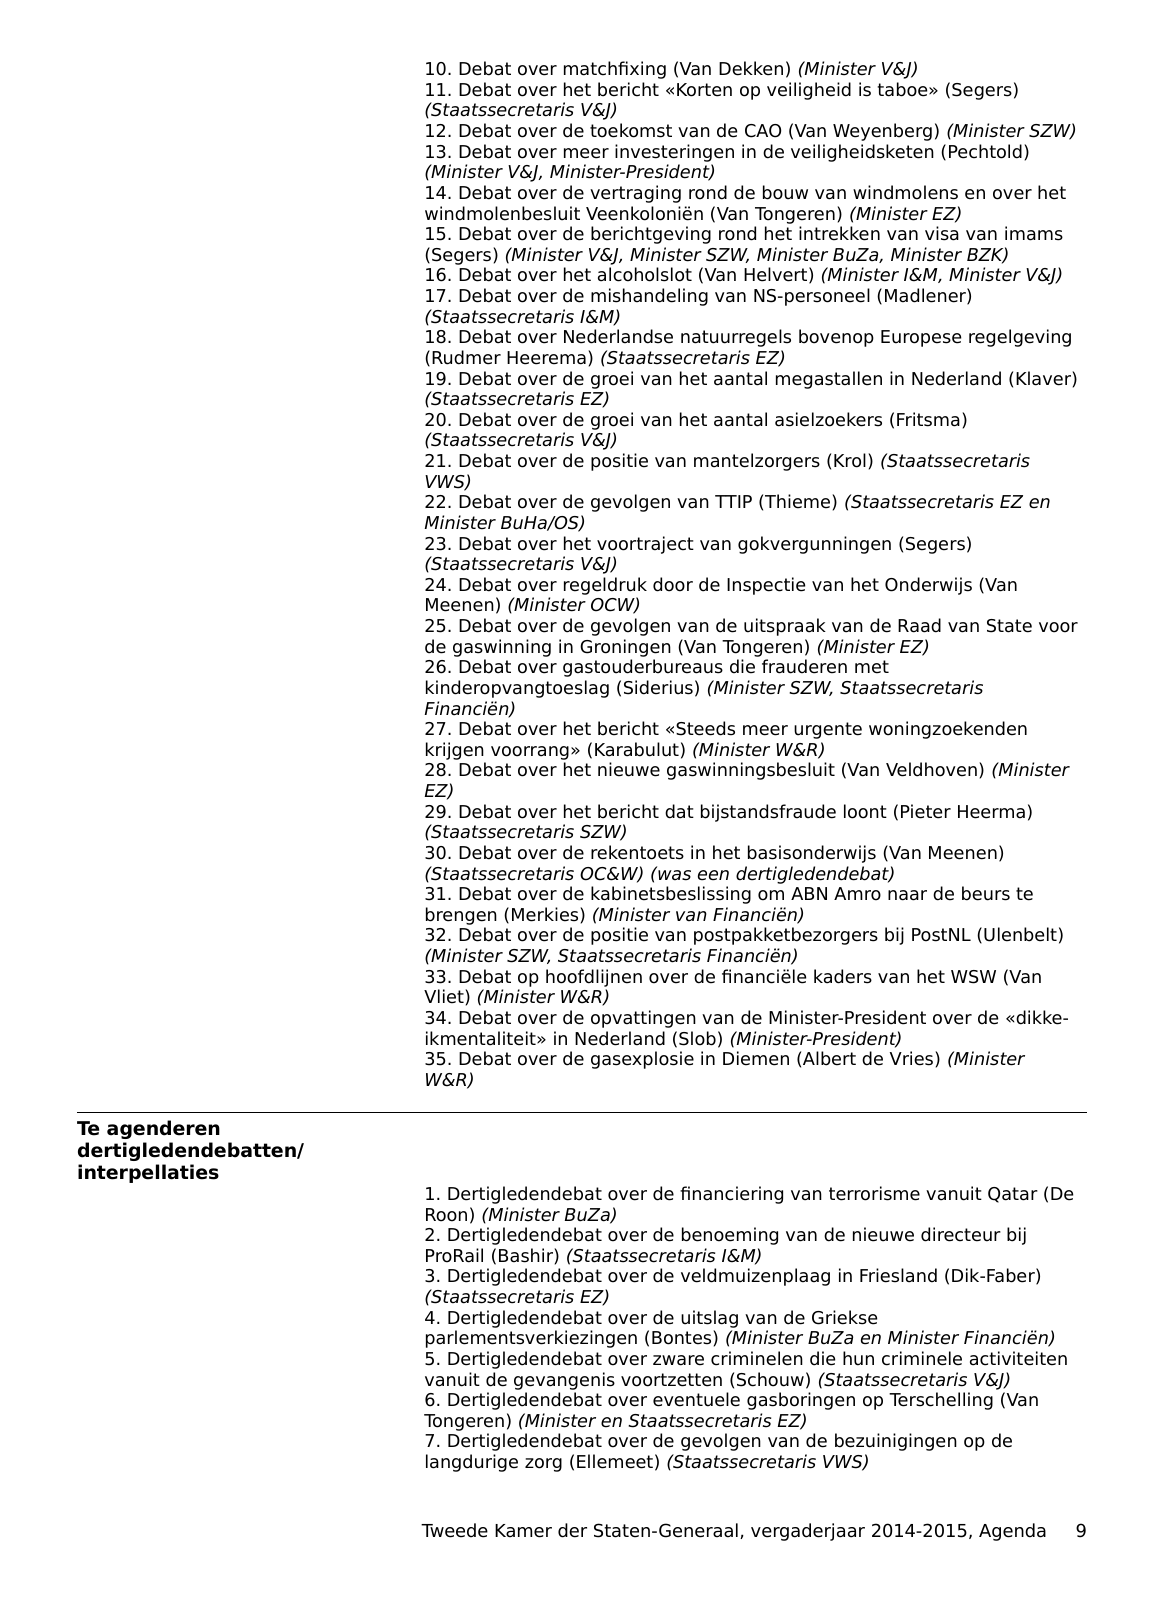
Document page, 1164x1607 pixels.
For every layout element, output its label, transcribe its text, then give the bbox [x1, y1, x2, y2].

table_cell [401, 534, 418, 575]
table_cell [401, 1225, 418, 1266]
table_cell 17. Debat over de mishandeling van NS-personeel (Madlener) (Staatssecretaris I&M) [418, 286, 1087, 327]
table_cell [401, 224, 418, 265]
table_cell [401, 1008, 418, 1049]
table_cell 34. Debat over de opvattingen van de Minister-President over de «dikke-ikmentaliteit» in Nederland (Slob) (Minister-President) [418, 1008, 1087, 1049]
table_cell [77, 1349, 401, 1390]
table_cell [77, 760, 401, 802]
table_cell [401, 1049, 418, 1090]
table_cell [77, 843, 401, 884]
table_cell [401, 369, 418, 410]
table_cell [401, 925, 418, 967]
table_header Te agenderen dertigledendebatten/ interpellaties [77, 1113, 401, 1184]
table_cell [77, 925, 401, 967]
table_cell 35. Debat over de gasexplosie in Diemen (Albert de Vries) (Minister W&R) [418, 1049, 1087, 1090]
table_cell 7. Dertigledendebat over de gevolgen van de bezuinigingen op de langdurige zorg (Ellemeet) (Staatssecretaris VWS) [418, 1431, 1087, 1473]
table_cell [77, 719, 401, 760]
table_cell 11. Debat over het bericht «Korten op veiligheid is taboe» (Segers) (Staatssecretaris V&J) [418, 80, 1087, 121]
table_cell 31. Debat over de kabinetsbeslissing om ABN Amro naar de beurs te brengen (Merkies) (Minister van Financiën) [418, 884, 1087, 925]
table_cell 6. Dertigledendebat over eventuele gasboringen op Terschelling (Van Tongeren) (Minister en Staatssecretaris EZ) [418, 1390, 1087, 1431]
table_cell [401, 719, 418, 760]
table_cell [401, 492, 418, 533]
table_cell [401, 1184, 418, 1225]
table_cell 23. Debat over het voortraject van gokvergunningen (Segers) (Staatssecretaris V&J) [418, 534, 1087, 575]
table_cell 21. Debat over de positie van mantelzorgers (Krol) (Staatssecretaris VWS) [418, 451, 1087, 492]
table_cell [77, 265, 401, 286]
table_header [418, 1113, 1087, 1184]
table_cell [401, 121, 418, 142]
table_cell 13. Debat over meer investeringen in de veiligheidsketen (Pechtold) (Minister V&J, Minister-President) [418, 142, 1087, 183]
table_cell 33. Debat op hoofdlijnen over de financiële kaders van het WSW (Van Vliet) (Minister W&R) [418, 967, 1087, 1008]
table_cell 10. Debat over matchfixing (Van Dekken) (Minister V&J) [418, 59, 1087, 80]
table_cell [77, 1266, 401, 1308]
table_cell [77, 534, 401, 575]
table_cell 24. Debat over regeldruk door de Inspectie van het Onderwijs (Van Meenen) (Minister OCW) [418, 575, 1087, 616]
table_cell [77, 369, 401, 410]
table_cell [77, 451, 401, 492]
table_cell 16. Debat over het alcoholslot (Van Helvert) (Minister I&M, Minister V&J) [418, 265, 1087, 286]
table_cell [401, 575, 418, 616]
table_cell [77, 1049, 401, 1090]
table_cell [77, 80, 401, 121]
table_cell [77, 142, 401, 183]
table_cell [401, 410, 418, 451]
table_cell [77, 59, 401, 80]
table_cell [401, 884, 418, 925]
table_cell [401, 1349, 418, 1390]
table_cell 20. Debat over de groei van het aantal asielzoekers (Fritsma) (Staatssecretaris V&J) [418, 410, 1087, 451]
table_cell [401, 1390, 418, 1431]
table_cell [77, 616, 401, 657]
table_cell [401, 327, 418, 368]
table_cell [77, 967, 401, 1008]
table_cell 14. Debat over de vertraging rond de bouw van windmolens en over het windmolenbesluit Veenkoloniën (Van Tongeren) (Minister EZ) [418, 183, 1087, 224]
table_cell [77, 1225, 401, 1266]
table_cell [77, 327, 401, 368]
table_cell [401, 265, 418, 286]
table_cell [77, 802, 401, 843]
table_cell [77, 1431, 401, 1473]
table_cell 22. Debat over de gevolgen van TTIP (Thieme) (Staatssecretaris EZ en Minister BuHa/OS) [418, 492, 1087, 533]
table_cell [401, 80, 418, 121]
table_cell [401, 142, 418, 183]
table_cell [401, 967, 418, 1008]
table_cell [401, 760, 418, 802]
table_cell [401, 802, 418, 843]
table_cell [401, 616, 418, 657]
table_cell [77, 1008, 401, 1049]
table_cell 27. Debat over het bericht «Steeds meer urgente woningzoekenden krijgen voorrang» (Karabulut) (Minister W&R) [418, 719, 1087, 760]
table_cell 18. Debat over Nederlandse natuurregels bovenop Europese regelgeving (Rudmer Heerema) (Staatssecretaris EZ) [418, 327, 1087, 368]
table_cell 15. Debat over de berichtgeving rond het intrekken van visa van imams (Segers) (Minister V&J, Minister SZW, Minister BuZa, Minister BZK) [418, 224, 1087, 265]
table_cell [401, 1266, 418, 1308]
table_cell 25. Debat over de gevolgen van de uitspraak van de Raad van State voor de gaswinning in Groningen (Van Tongeren) (Minister EZ) [418, 616, 1087, 657]
table_cell [77, 286, 401, 327]
table_header [401, 1113, 418, 1184]
table_cell [401, 843, 418, 884]
table_cell 26. Debat over gastouderbureaus die frauderen met kinderopvangtoeslag (Siderius) (Minister SZW, Staatssecretaris Financiën) [418, 657, 1087, 719]
table_cell [401, 286, 418, 327]
table_cell 3. Dertigledendebat over de veldmuizenplaag in Friesland (Dik-Faber) (Staatssecretaris EZ) [418, 1266, 1087, 1308]
table_cell 12. Debat over de toekomst van de CAO (Van Weyenberg) (Minister SZW) [418, 121, 1087, 142]
table_cell [77, 884, 401, 925]
table_cell 2. Dertigledendebat over de benoeming van de nieuwe directeur bij ProRail (Bashir) (Staatssecretaris I&M) [418, 1225, 1087, 1266]
table_cell 29. Debat over het bericht dat bijstandsfraude loont (Pieter Heerma) (Staatssecretaris SZW) [418, 802, 1087, 843]
table_cell 30. Debat over de rekentoets in het basisonderwijs (Van Meenen) (Staatssecretaris OC&W) (was een dertigledendebat) [418, 843, 1087, 884]
table_cell [401, 1308, 418, 1349]
table_cell [77, 1390, 401, 1431]
table_cell [401, 451, 418, 492]
table_cell 19. Debat over de groei van het aantal megastallen in Nederland (Klaver) (Staatssecretaris EZ) [418, 369, 1087, 410]
table_cell [77, 575, 401, 616]
table_cell 28. Debat over het nieuwe gaswinningsbesluit (Van Veldhoven) (Minister EZ) [418, 760, 1087, 802]
table_cell [77, 1308, 401, 1349]
table_cell [401, 183, 418, 224]
table_cell 5. Dertigledendebat over zware criminelen die hun criminele activiteiten vanuit de gevangenis voortzetten (Schouw) (Staatssecretaris V&J) [418, 1349, 1087, 1390]
table_cell [77, 657, 401, 719]
table_cell 4. Dertigledendebat over de uitslag van de Griekse parlementsverkiezingen (Bontes) (Minister BuZa en Minister Financiën) [418, 1308, 1087, 1349]
table_cell [77, 224, 401, 265]
table_cell [401, 1431, 418, 1473]
table_cell [77, 121, 401, 142]
table_cell 32. Debat over de positie van postpakketbezorgers bij PostNL (Ulenbelt) (Minister SZW, Staatssecretaris Financiën) [418, 925, 1087, 967]
table_cell [401, 59, 418, 80]
table_cell [77, 492, 401, 533]
table_cell [77, 1184, 401, 1225]
table_cell [77, 410, 401, 451]
table_cell [401, 657, 418, 719]
table_cell [77, 183, 401, 224]
table_cell 1. Dertigledendebat over de financiering van terrorisme vanuit Qatar (De Roon) (Minister BuZa) [418, 1184, 1087, 1225]
